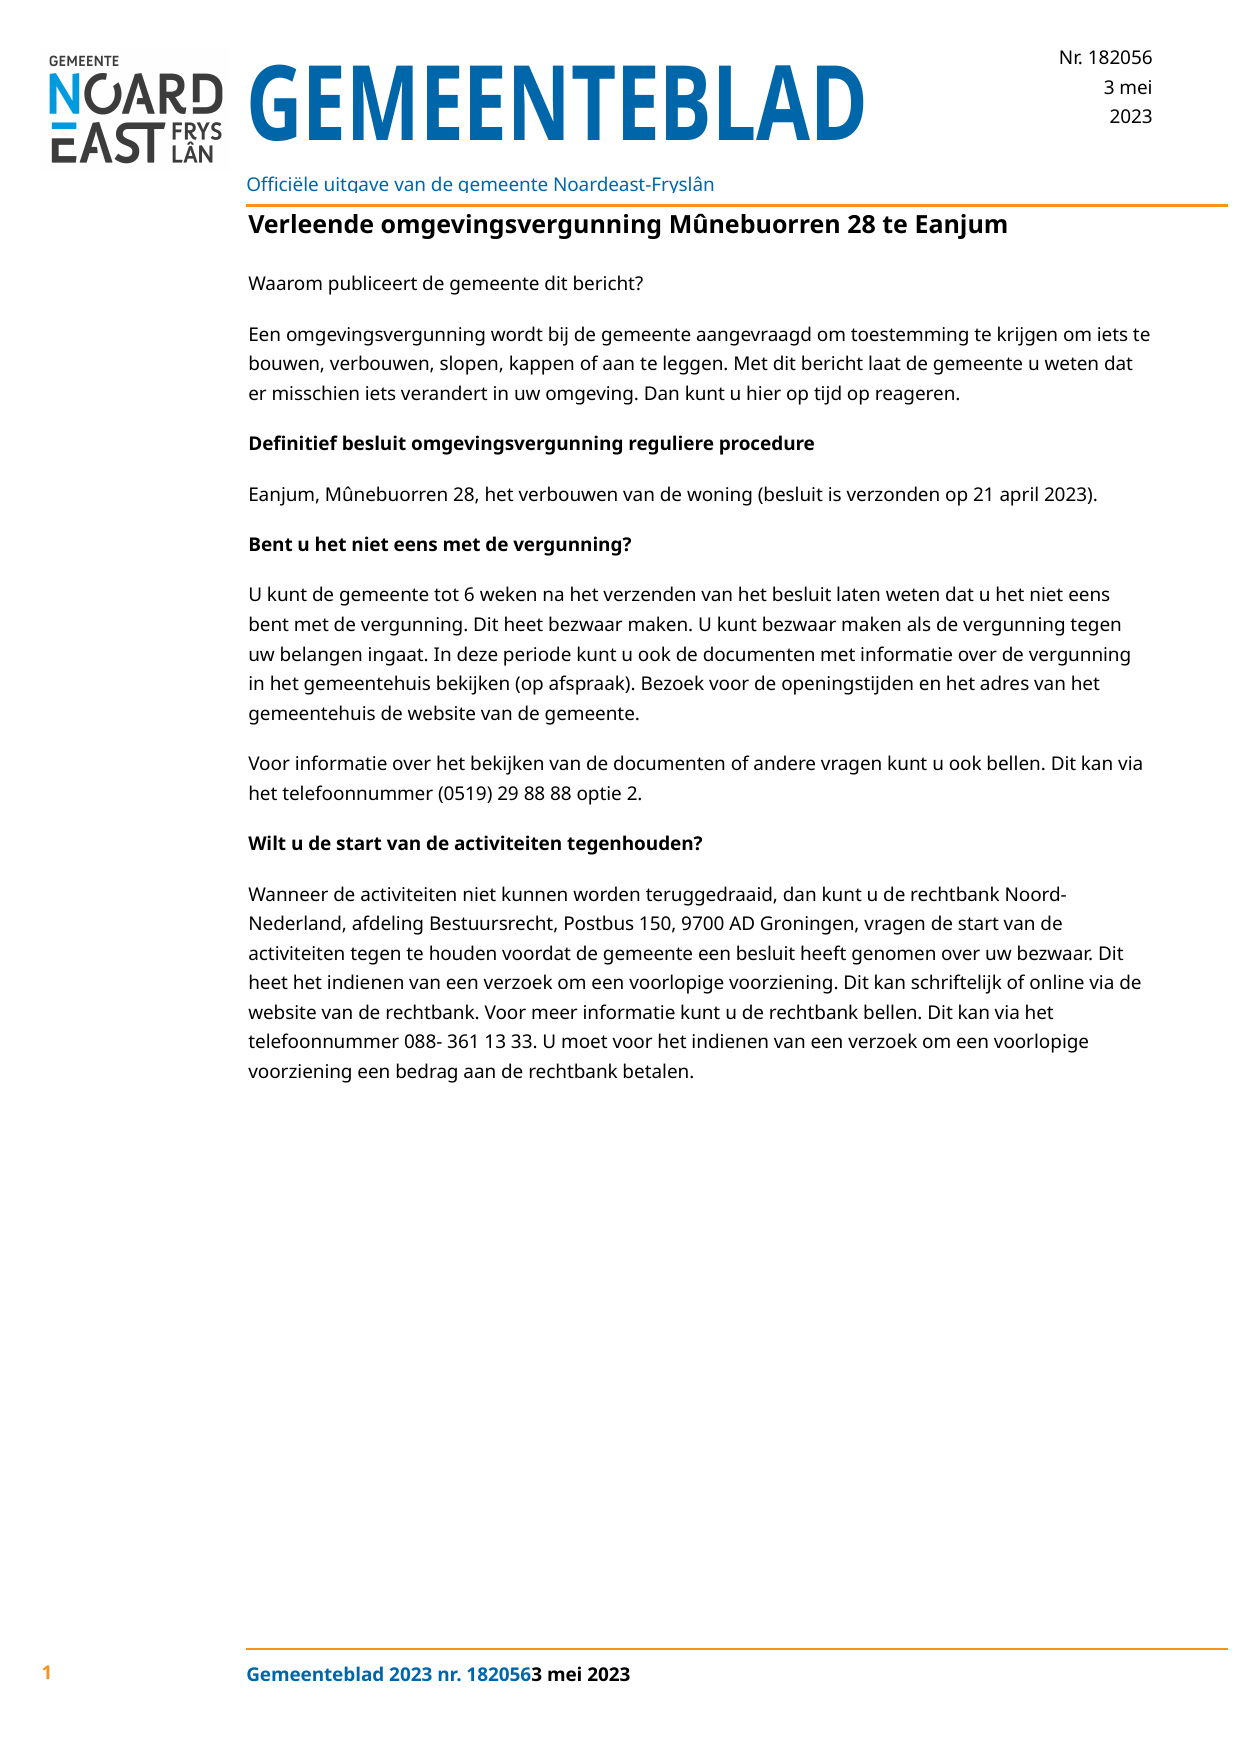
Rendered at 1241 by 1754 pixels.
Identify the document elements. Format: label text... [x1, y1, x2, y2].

text Wanneer de activiteiten niet kunnen worden teruggedraaid, dan kunt u de rechtbank Noord-Nederland, afdeling Bestuursrecht, Postbus 150, 9700 AD Groningen, vragen de start van de activiteiten tegen te houden voordat de gemeente een besluit heeft genomen over uw bezwaar. Dit heet het indienen van een verzoek om een voorlopige voorziening. Dit kan schriftelijk of online via de website van de rechtbank. Voor meer informatie kunt u de rechtbank bellen. Dit kan via het telefoonnummer 088- 361 13 33. U moet voor het indienen van een verzoek om een voorlopige voorziening een bedrag aan de rechtbank betalen. [248, 881, 1152, 1084]
text Een omgevingsvergunning wordt bij de gemeente aangevraagd om toestemming te krijgen om iets te bouwen, verbouwen, slopen, kappen of aan te leggen. Met dit bericht laat de gemeente u weten dat er misschien iets verandert in uw omgeving. Dan kunt u hier op tijd op reageren. [248, 321, 1152, 406]
text Wilt u de start van de activiteiten tegenhouden? [248, 830, 1152, 856]
text Bent u het niet eens met de vergunning? [248, 531, 1152, 557]
text Definitief besluit omgevingsvergunning reguliere procedure [248, 430, 1152, 456]
text Eanjum, Mûnebuorren 28, het verbouwen van de woning (besluit is verzonden op 21 april 2023). [248, 481, 1152, 506]
text Waarom publiceert de gemeente dit bericht? [248, 270, 1152, 296]
text Voor informatie over het bekijken van de documenten of andere vragen kunt u ook bellen. Dit kan via het telefoonnummer (0519) 29 88 88 optie 2. [248, 750, 1152, 806]
picture [41, 47, 231, 172]
text U kunt de gemeente tot 6 weken na het verzenden van het besluit laten weten dat u het niet eens bent met de vergunning. Dit heet bezwaar maken. U kunt bezwaar maken als de vergunning tegen uw belangen ingaat. In deze periode kunt u ook de documenten met informatie over de vergunning in het gemeentehuis bekijken (op afspraak). Bezoek voor de openingstijden en het adres van het gemeentehuis de website van de gemeente. [248, 582, 1152, 726]
text Verleende omgevingsvergunning Mûnebuorren 28 te Eanjum [248, 207, 1152, 241]
